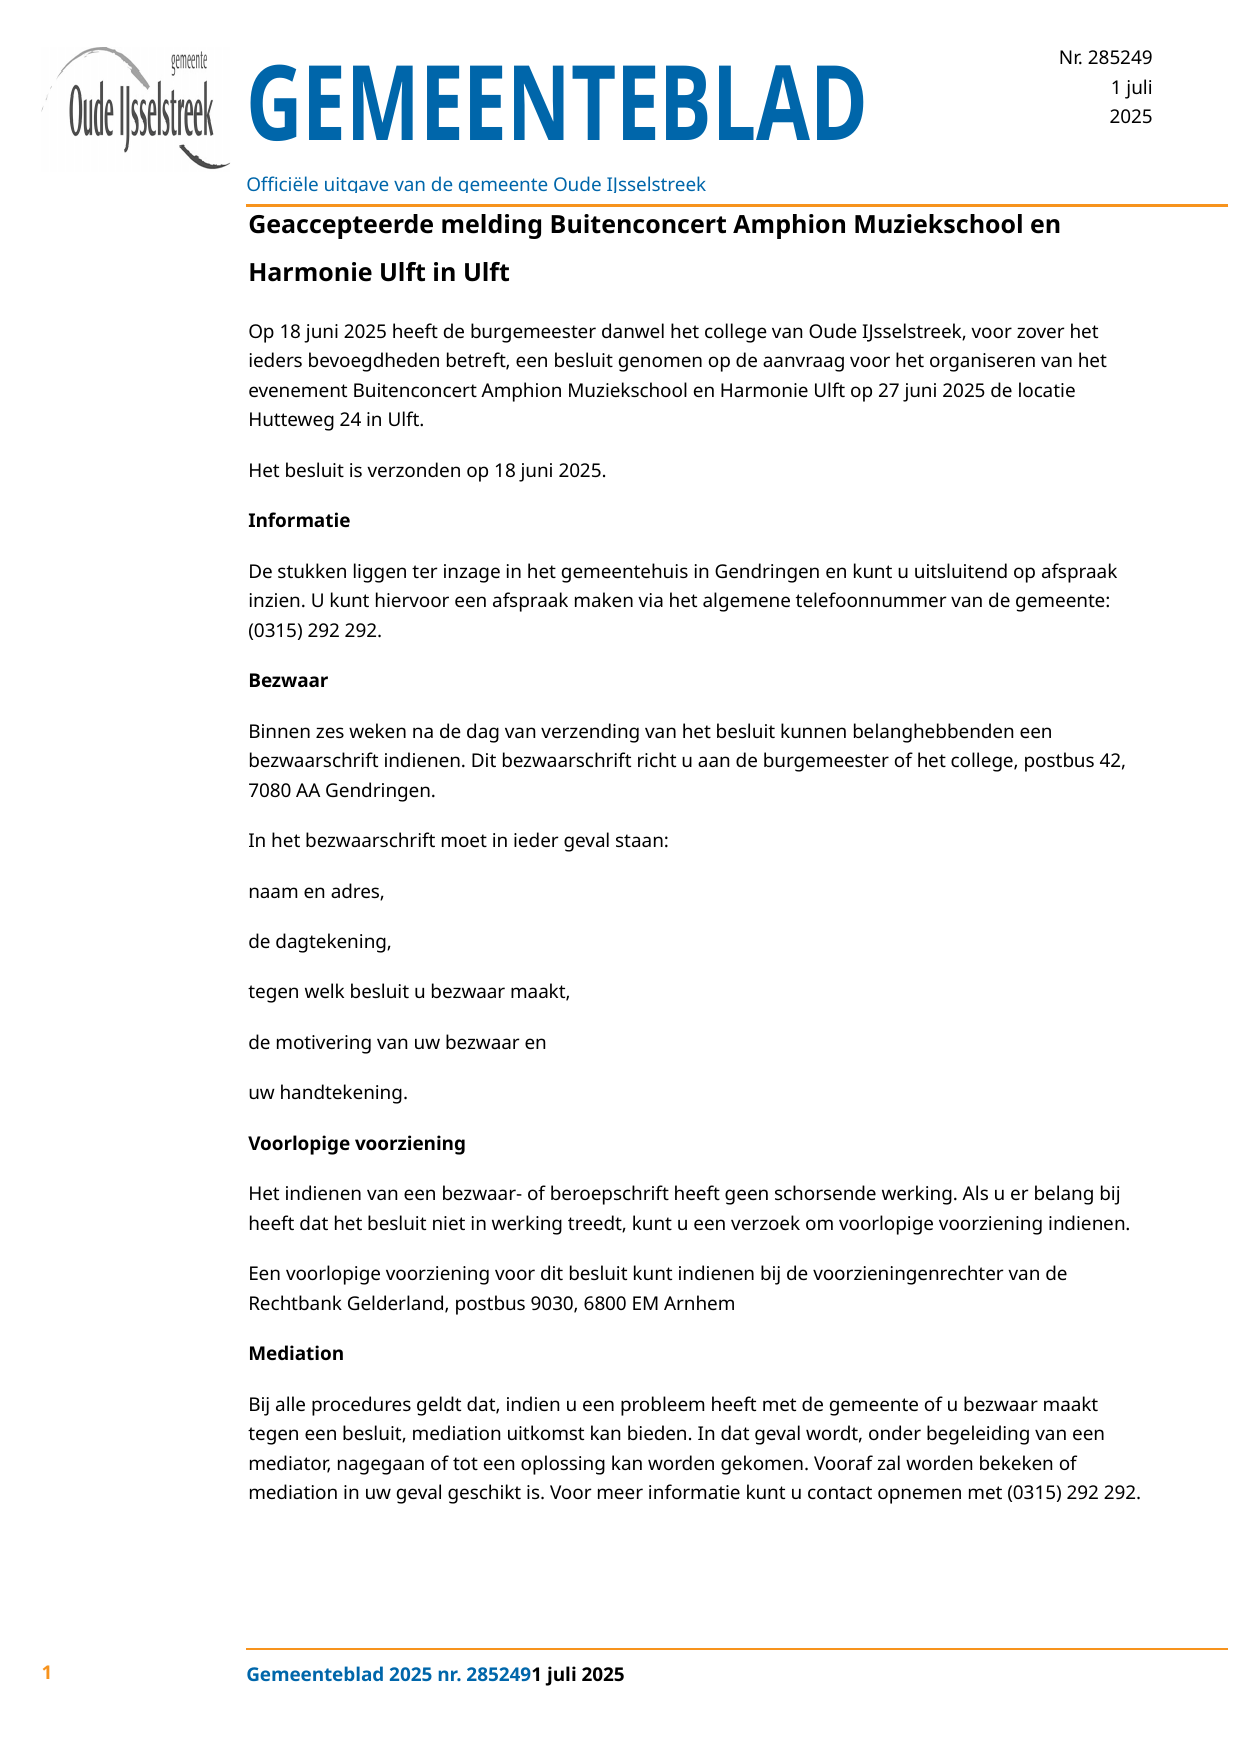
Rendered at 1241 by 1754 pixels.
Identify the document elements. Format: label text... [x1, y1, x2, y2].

text Bij alle procedures geldt dat, indien u een probleem heeft met de gemeente of u bezwaar maakt tegen een besluit, mediation uitkomst kan bieden. In dat geval wordt, onder begeleiding van een mediator, nagegaan of tot een oplossing kan worden gekomen. Vooraf zal worden bekeken of mediation in uw geval geschikt is. Voor meer informatie kunt u contact opnemen met (0315) 292 292. [248, 1391, 1152, 1505]
text Bezwaar [248, 667, 1152, 693]
text Geaccepteerde melding Buitenconcert Amphion Muziekschool en Harmonie Ulft in Ulft [248, 207, 1152, 288]
text Het indienen van een bezwaar- of beroepschrift heeft geen schorsende werking. Als u er belang bij heeft dat het besluit niet in werking treedt, kunt u een verzoek om voorlopige voorziening indienen. [248, 1180, 1152, 1236]
text Het besluit is verzonden op 18 juni 2025. [248, 457, 1152, 483]
text Informatie [248, 507, 1152, 533]
picture [41, 47, 231, 172]
text Voorlopige voorziening [248, 1130, 1152, 1156]
text uw handtekening. [248, 1079, 1152, 1105]
text de dagtekening, [248, 928, 1152, 954]
text naam en adres, [248, 878, 1152, 904]
text Mediation [248, 1340, 1152, 1366]
text Een voorlopige voorziening voor dit besluit kunt indienen bij de voorzieningenrechter van de Rechtbank Gelderland, postbus 9030, 6800 EM Arnhem [248, 1260, 1152, 1316]
text tegen welk besluit u bezwaar maakt, [248, 979, 1152, 1004]
text Binnen zes weken na de dag van verzending van het besluit kunnen belanghebbenden een bezwaarschrift indienen. Dit bezwaarschrift richt u aan de burgemeester of het college, postbus 42, 7080 AA Gendringen. [248, 718, 1152, 803]
text Op 18 juni 2025 heeft de burgemeester danwel het college van Oude IJsselstreek, voor zover het ieders bevoegdheden betreft, een besluit genomen op de aanvraag voor het organiseren van het evenement Buitenconcert Amphion Muziekschool en Harmonie Ulft op 27 juni 2025 de locatie Hutteweg 24 in Ulft. [248, 318, 1152, 432]
text de motivering van uw bezwaar en [248, 1029, 1152, 1055]
text In het bezwaarschrift moet in ieder geval staan: [248, 827, 1152, 853]
text De stukken liggen ter inzage in het gemeentehuis in Gendringen en kunt u uitsluitend op afspraak inzien. U kunt hiervoor een afspraak maken via het algemene telefoonnummer van de gemeente: (0315) 292 292. [248, 558, 1152, 643]
